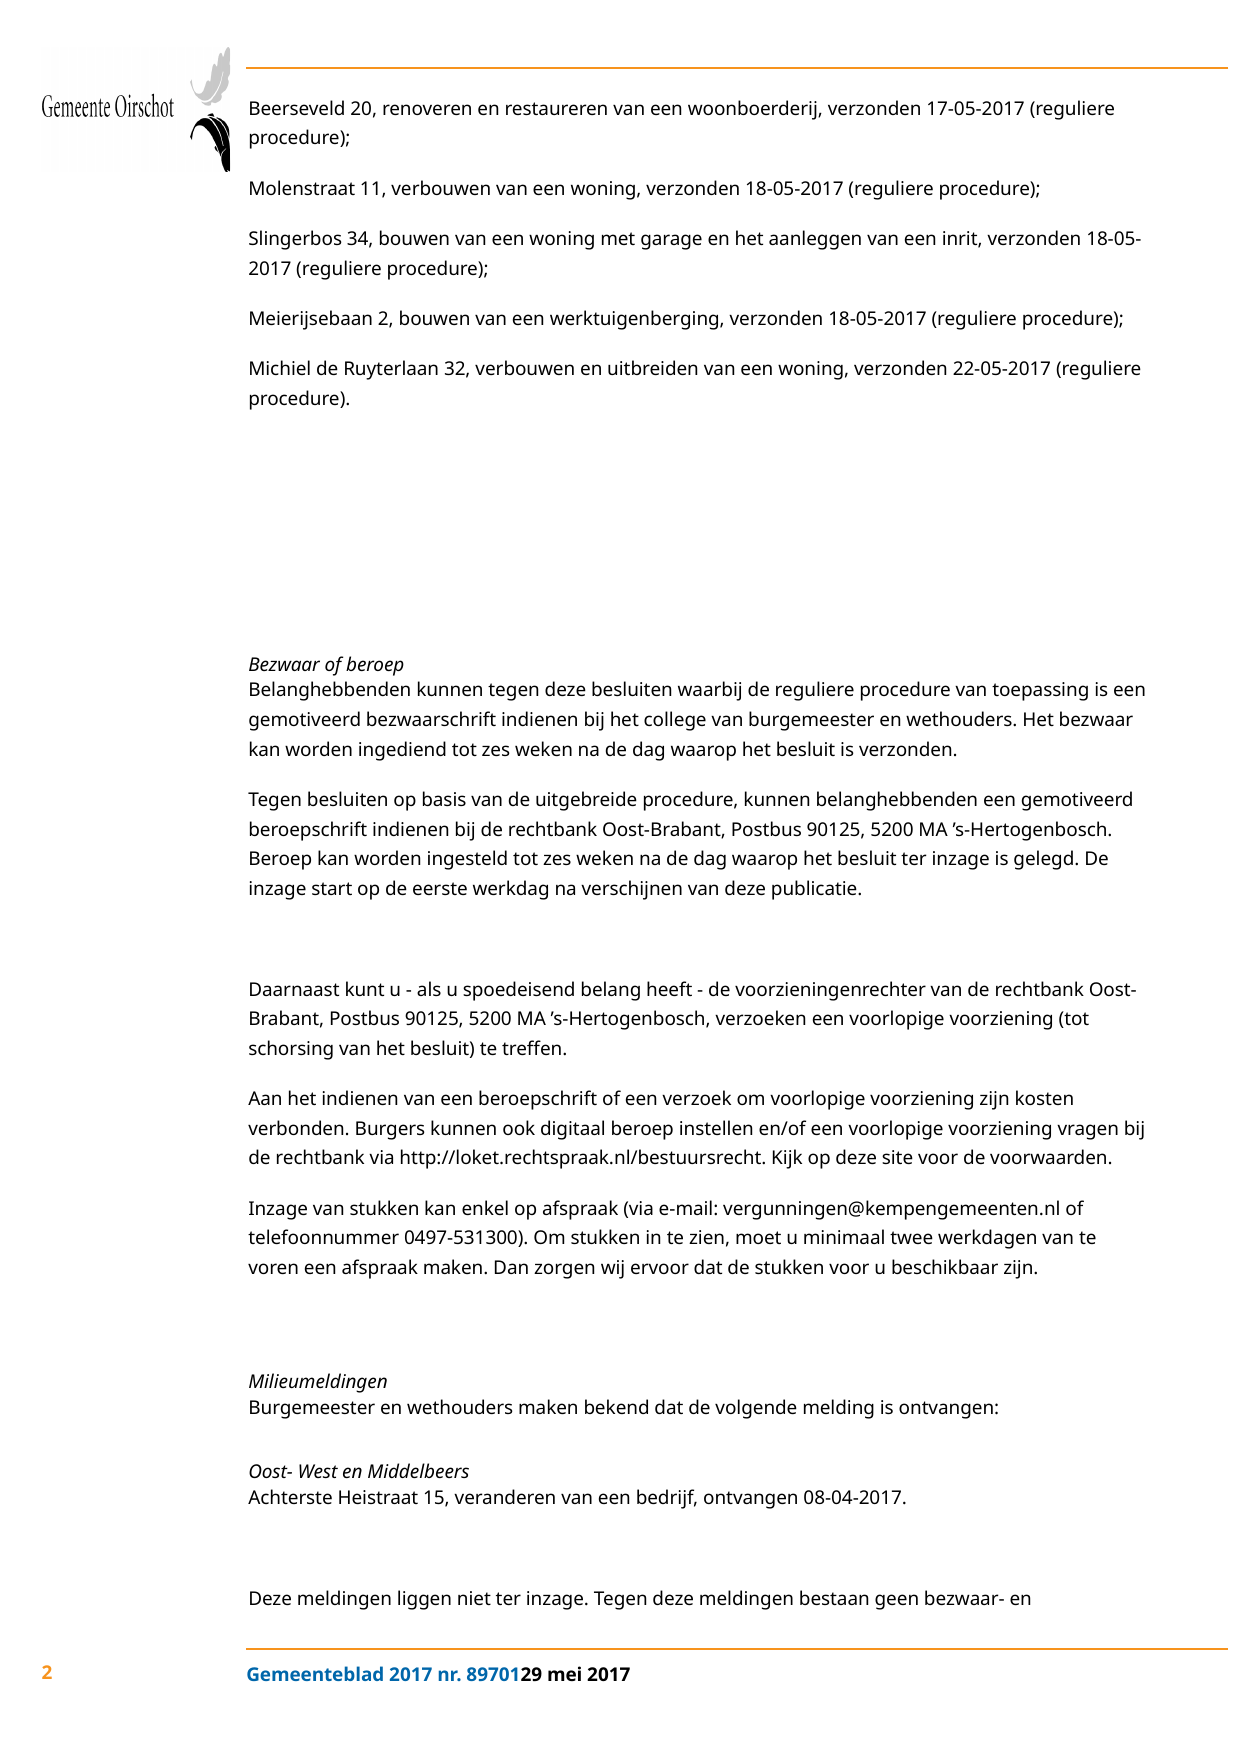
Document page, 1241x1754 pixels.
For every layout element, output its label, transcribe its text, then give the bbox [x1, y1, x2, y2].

text Molenstraat 11, verbouwen van een woning, verzonden 18-05-2017 (reguliere procedure); [248, 175, 1152, 201]
text Burgemeester en wethouders maken bekend dat de volgende melding is ontvangen: [248, 1394, 1152, 1420]
text Michiel de Ruyterlaan 32, verbouwen en uitbreiden van een woning, verzonden 22-05-2017 (reguliere procedure). [248, 356, 1152, 411]
picture [41, 47, 231, 172]
text Deze meldingen liggen niet ter inzage. Tegen deze meldingen bestaan geen bezwaar- en [248, 1585, 1152, 1610]
text Bezwaar of beroep [248, 651, 1152, 677]
text Tegen besluiten op basis van de uitgebreide procedure, kunnen belanghebbenden een gemotiveerd beroepschrift indienen bij de rechtbank Oost-Brabant, Postbus 90125, 5200 MA ’s-Hertogenbosch. Beroep kan worden ingesteld tot zes weken na de dag waarop het besluit ter inzage is gelegd. De inzage start op de eerste werkdag na verschijnen van deze publicatie. [248, 786, 1152, 901]
text Slingerbos 34, bouwen van een woning met garage en het aanleggen van een inrit, verzonden 18-05-2017 (reguliere procedure); [248, 225, 1152, 281]
text Milieumeldingen [248, 1368, 1152, 1394]
text Meierijsebaan 2, bouwen van een werktuigenberging, verzonden 18-05-2017 (reguliere procedure); [248, 305, 1152, 331]
text Belanghebbenden kunnen tegen deze besluiten waarbij de reguliere procedure van toepassing is een gemotiveerd bezwaarschrift indienen bij het college van burgemeester en wethouders. Het bezwaar kan worden ingediend tot zes weken na de dag waarop het besluit is verzonden. [248, 677, 1152, 761]
text Oost- West en Middelbeers [248, 1458, 1152, 1484]
text Inzage van stukken kan enkel op afspraak (via e-mail: vergunningen@kempengemeenten.nl of telefoonnummer 0497-531300). Om stukken in te zien, moet u minimaal twee werkdagen van te voren een afspraak maken. Dan zorgen wij ervoor dat de stukken voor u beschikbaar zijn. [248, 1195, 1152, 1280]
text Aan het indienen van een beroepschrift of een verzoek om voorlopige voorziening zijn kosten verbonden. Burgers kunnen ook digitaal beroep instellen en/of een voorlopige voorziening vragen bij de rechtbank via http://loket.rechtspraak.nl/bestuursrecht. Kijk op deze site voor de voorwaarden. [248, 1085, 1152, 1170]
text Achterste Heistraat 15, veranderen van een bedrijf, ontvangen 08-04-2017. [248, 1484, 1152, 1509]
text Beerseveld 20, renoveren en restaureren van een woonboerderij, verzonden 17-05-2017 (reguliere procedure); [248, 95, 1152, 150]
text Daarnaast kunt u - als u spoedeisend belang heeft - de voorzieningenrechter van de rechtbank Oost-Brabant, Postbus 90125, 5200 MA ’s-Hertogenbosch, verzoeken een voorlopige voorziening (tot schorsing van het besluit) te treffen. [248, 976, 1152, 1061]
